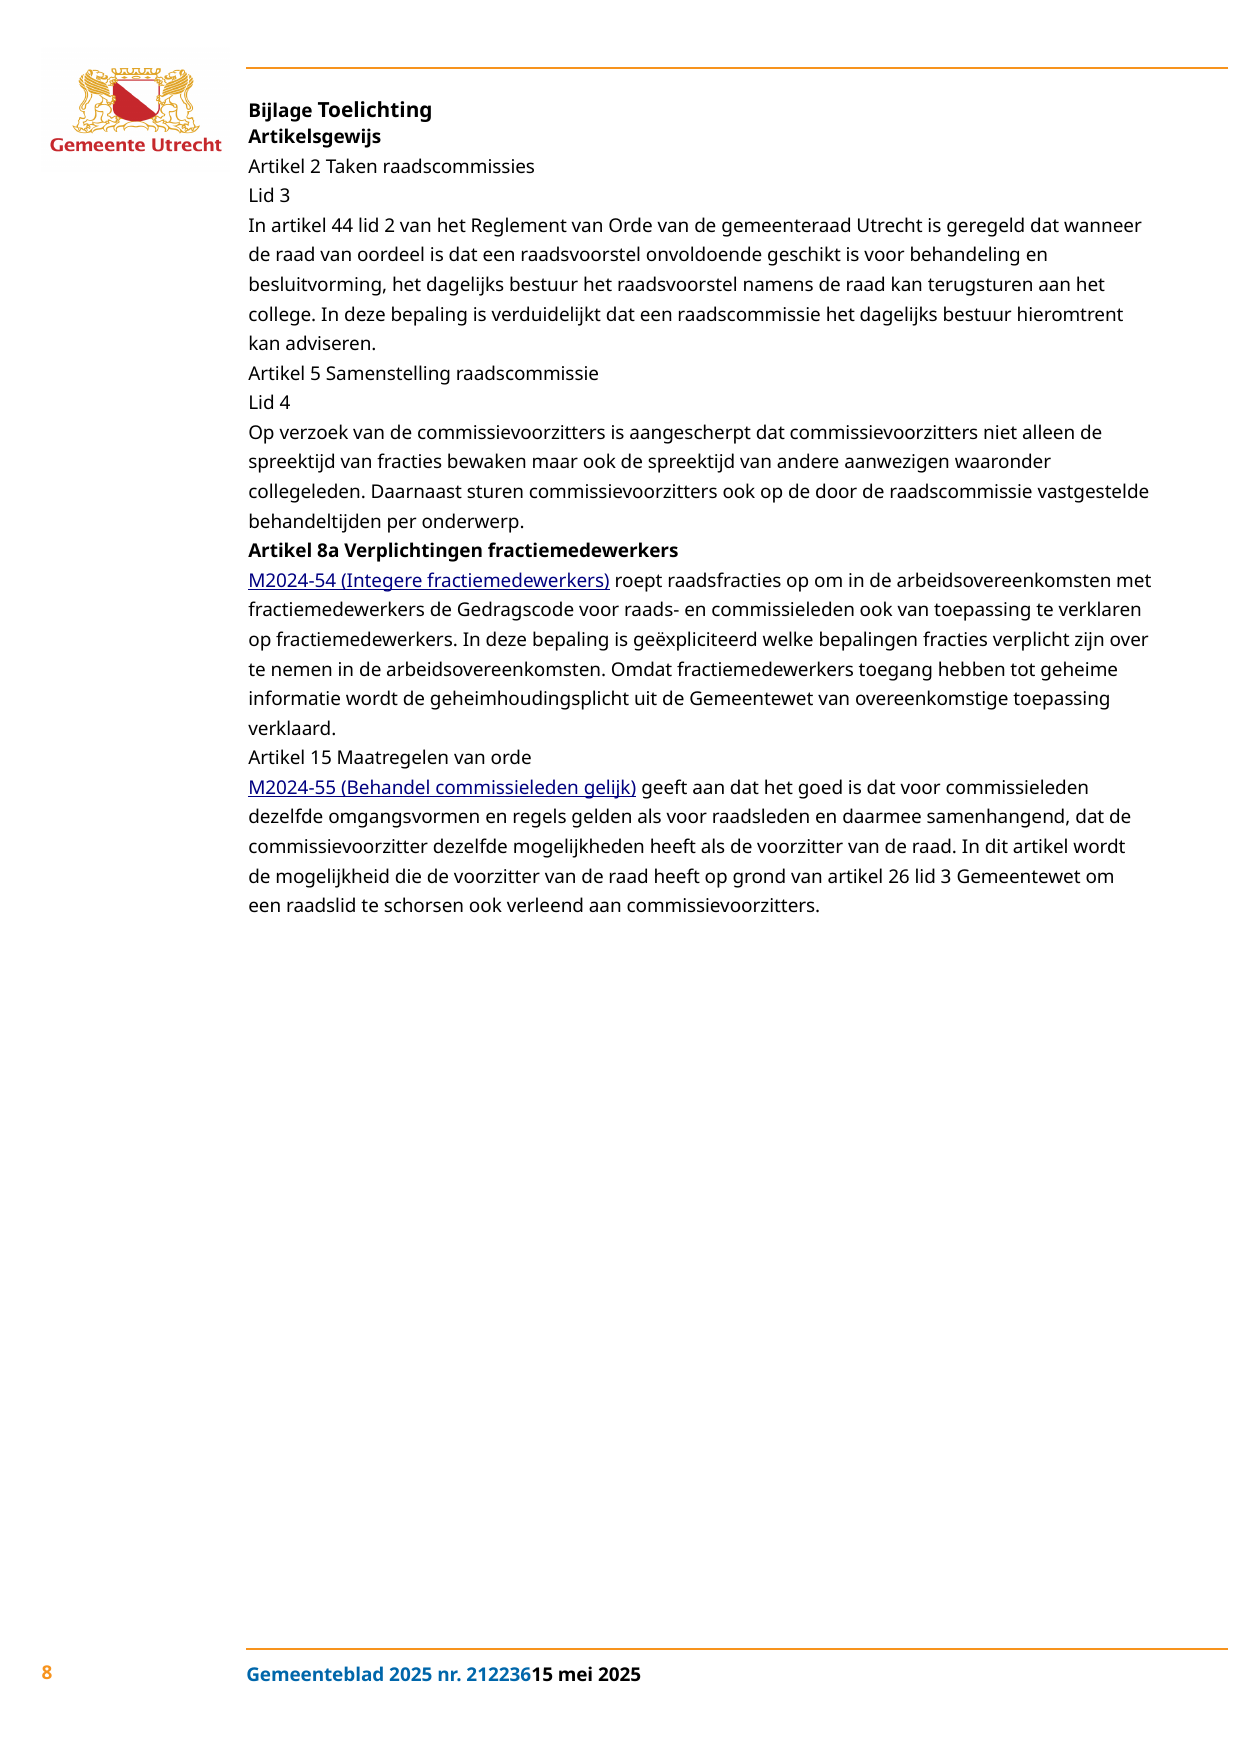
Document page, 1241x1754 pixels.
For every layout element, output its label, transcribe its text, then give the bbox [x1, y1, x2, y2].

text In artikel 44 lid 2 van het Reglement van Orde van de gemeenteraad Utrecht is geregeld dat wanneer de raad van oordeel is dat een raadsvoorstel onvoldoende geschikt is voor behandeling en besluitvorming, het dagelijks bestuur het raadsvoorstel namens de raad kan terugsturen aan het college. In deze bepaling is verduidelijkt dat een raadscommissie het dagelijks bestuur hieromtrent kan adviseren. [248, 212, 1152, 356]
text M2024-54 (Integere fractiemedewerkers) roept raadsfracties op om in de arbeidsovereenkomsten met fractiemedewerkers de Gedragscode voor raads- en commissieleden ook van toepassing te verklaren op fractiemedewerkers. In deze bepaling is geëxpliciteerd welke bepalingen fracties verplicht zijn over te nemen in de arbeidsovereenkomsten. Omdat fractiemedewerkers toegang hebben tot geheime informatie wordt de geheimhoudingsplicht uit de Gemeentewet van overeenkomstige toepassing verklaard. [248, 567, 1152, 741]
text Lid 4 [248, 389, 1152, 415]
text Lid 3 [248, 182, 1152, 208]
text M2024-55 (Behandel commissieleden gelijk) geeft aan dat het goed is dat voor commissieleden dezelfde omgangsvormen en regels gelden als voor raadsleden en daarmee samenhangend, dat de commissievoorzitter dezelfde mogelijkheden heeft als de voorzitter van de raad. In dit artikel wordt de mogelijkheid die de voorzitter van de raad heeft op grond van artikel 26 lid 3 Gemeentewet om een raadslid te schorsen ook verleend aan commissievoorzitters. [248, 774, 1152, 918]
text Artikelsgewijs [248, 123, 1152, 149]
text Artikel 8a Verplichtingen fractiemedewerkers [248, 537, 1152, 563]
text Artikel 15 Maatregelen van orde [248, 744, 1152, 770]
picture [41, 47, 231, 172]
text Op verzoek van de commissievoorzitters is aangescherpt dat commissievoorzitters niet alleen de spreektijd van fracties bewaken maar ook de spreektijd van andere aanwezigen waaronder collegeleden. Daarnaast sturen commissievoorzitters ook op de door de raadscommissie vastgestelde behandeltijden per onderwerp. [248, 419, 1152, 534]
text Artikel 5 Samenstelling raadscommissie [248, 360, 1152, 386]
text Bijlage Toelichting [248, 95, 1152, 123]
text Artikel 2 Taken raadscommissies [248, 153, 1152, 179]
